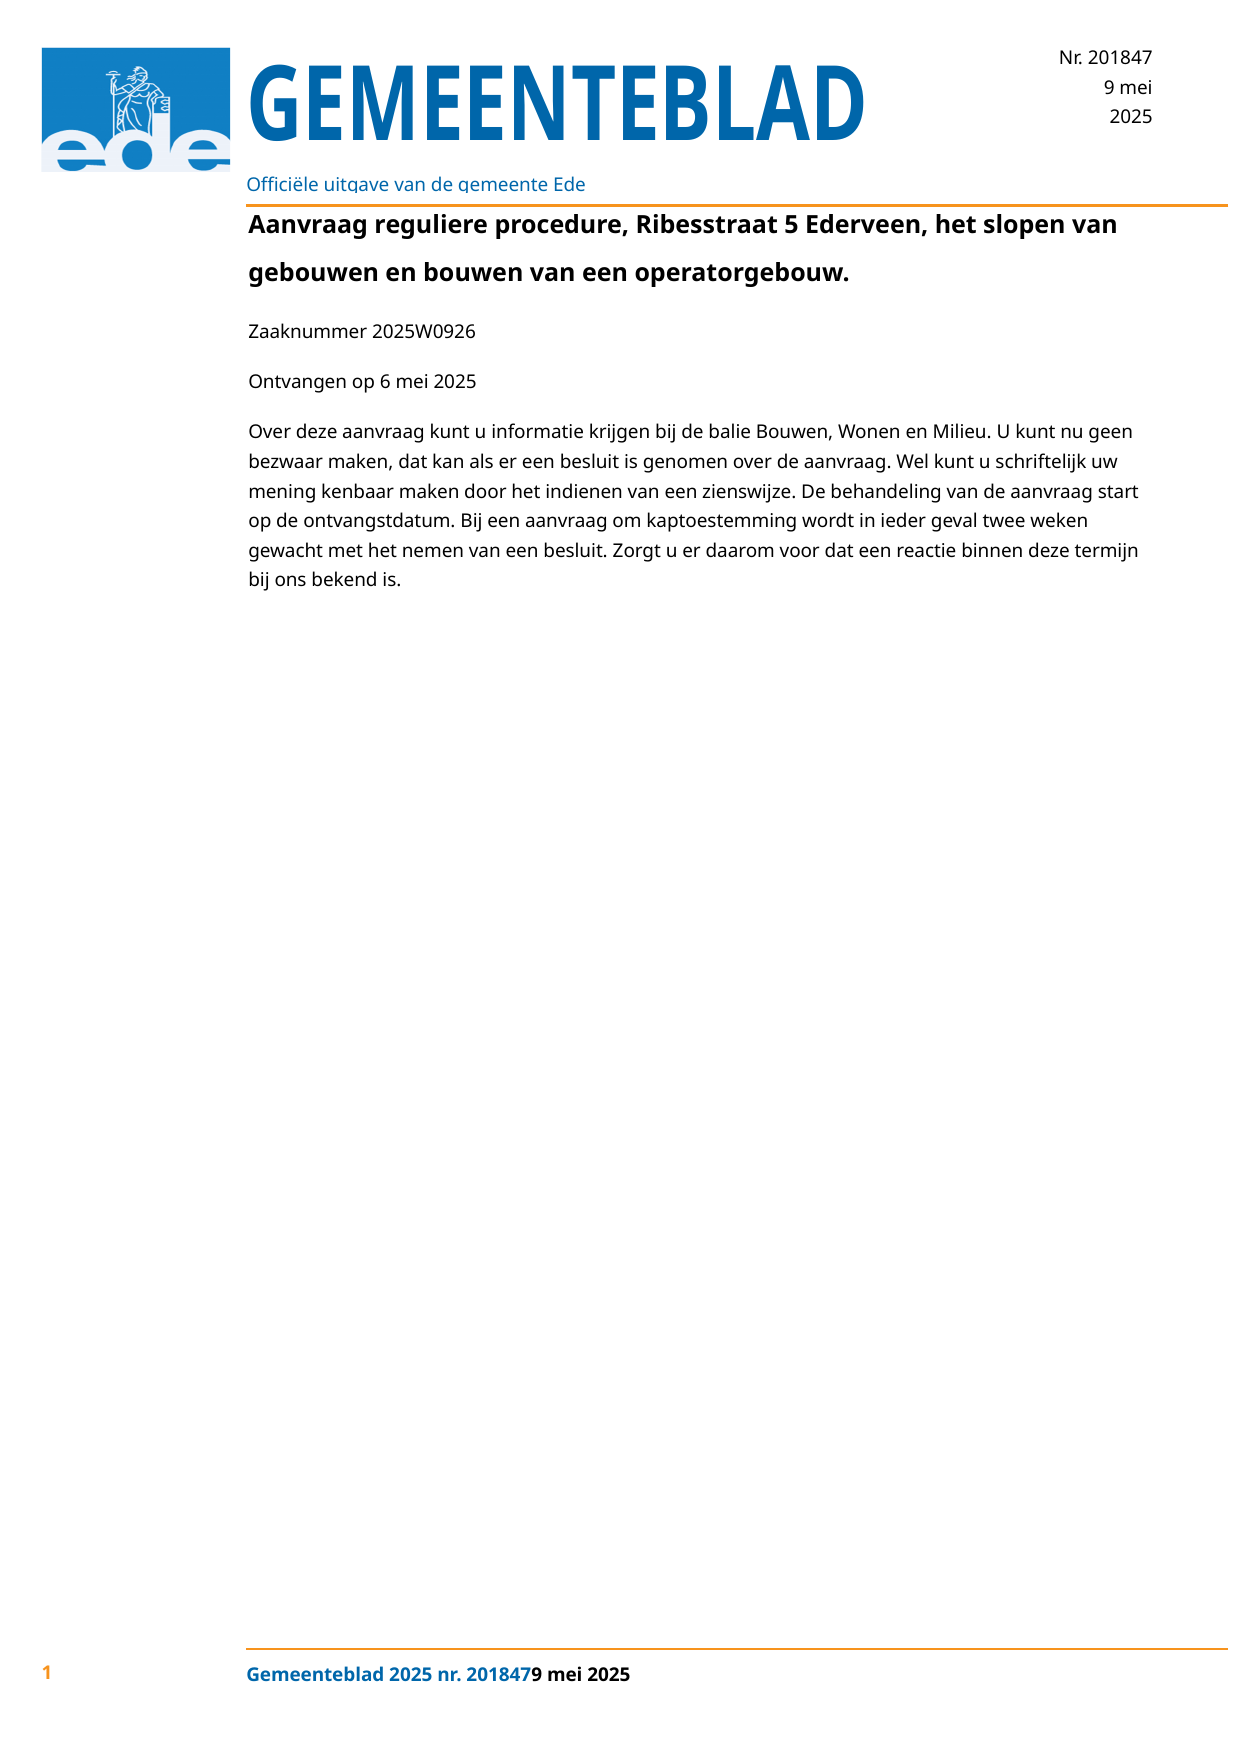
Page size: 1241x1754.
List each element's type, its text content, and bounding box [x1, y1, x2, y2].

text Over deze aanvraag kunt u informatie krijgen bij de balie Bouwen, Wonen en Milieu. U kunt nu geen bezwaar maken, dat kan als er een besluit is genomen over de aanvraag. Wel kunt u schriftelijk uw mening kenbaar maken door het indienen van een zienswijze. De behandeling van de aanvraag start op de ontvangstdatum. Bij een aanvraag om kaptoestemming wordt in ieder geval twee weken gewacht met het nemen van een besluit. Zorgt u er daarom voor dat een reactie binnen deze termijn bij ons bekend is. [248, 419, 1152, 592]
picture [41, 47, 231, 172]
text Aanvraag reguliere procedure, Ribesstraat 5 Ederveen, het slopen van gebouwen en bouwen van een operatorgebouw. [248, 207, 1152, 288]
text Zaaknummer 2025W0926 [248, 318, 1152, 344]
text Ontvangen op 6 mei 2025 [248, 368, 1152, 394]
